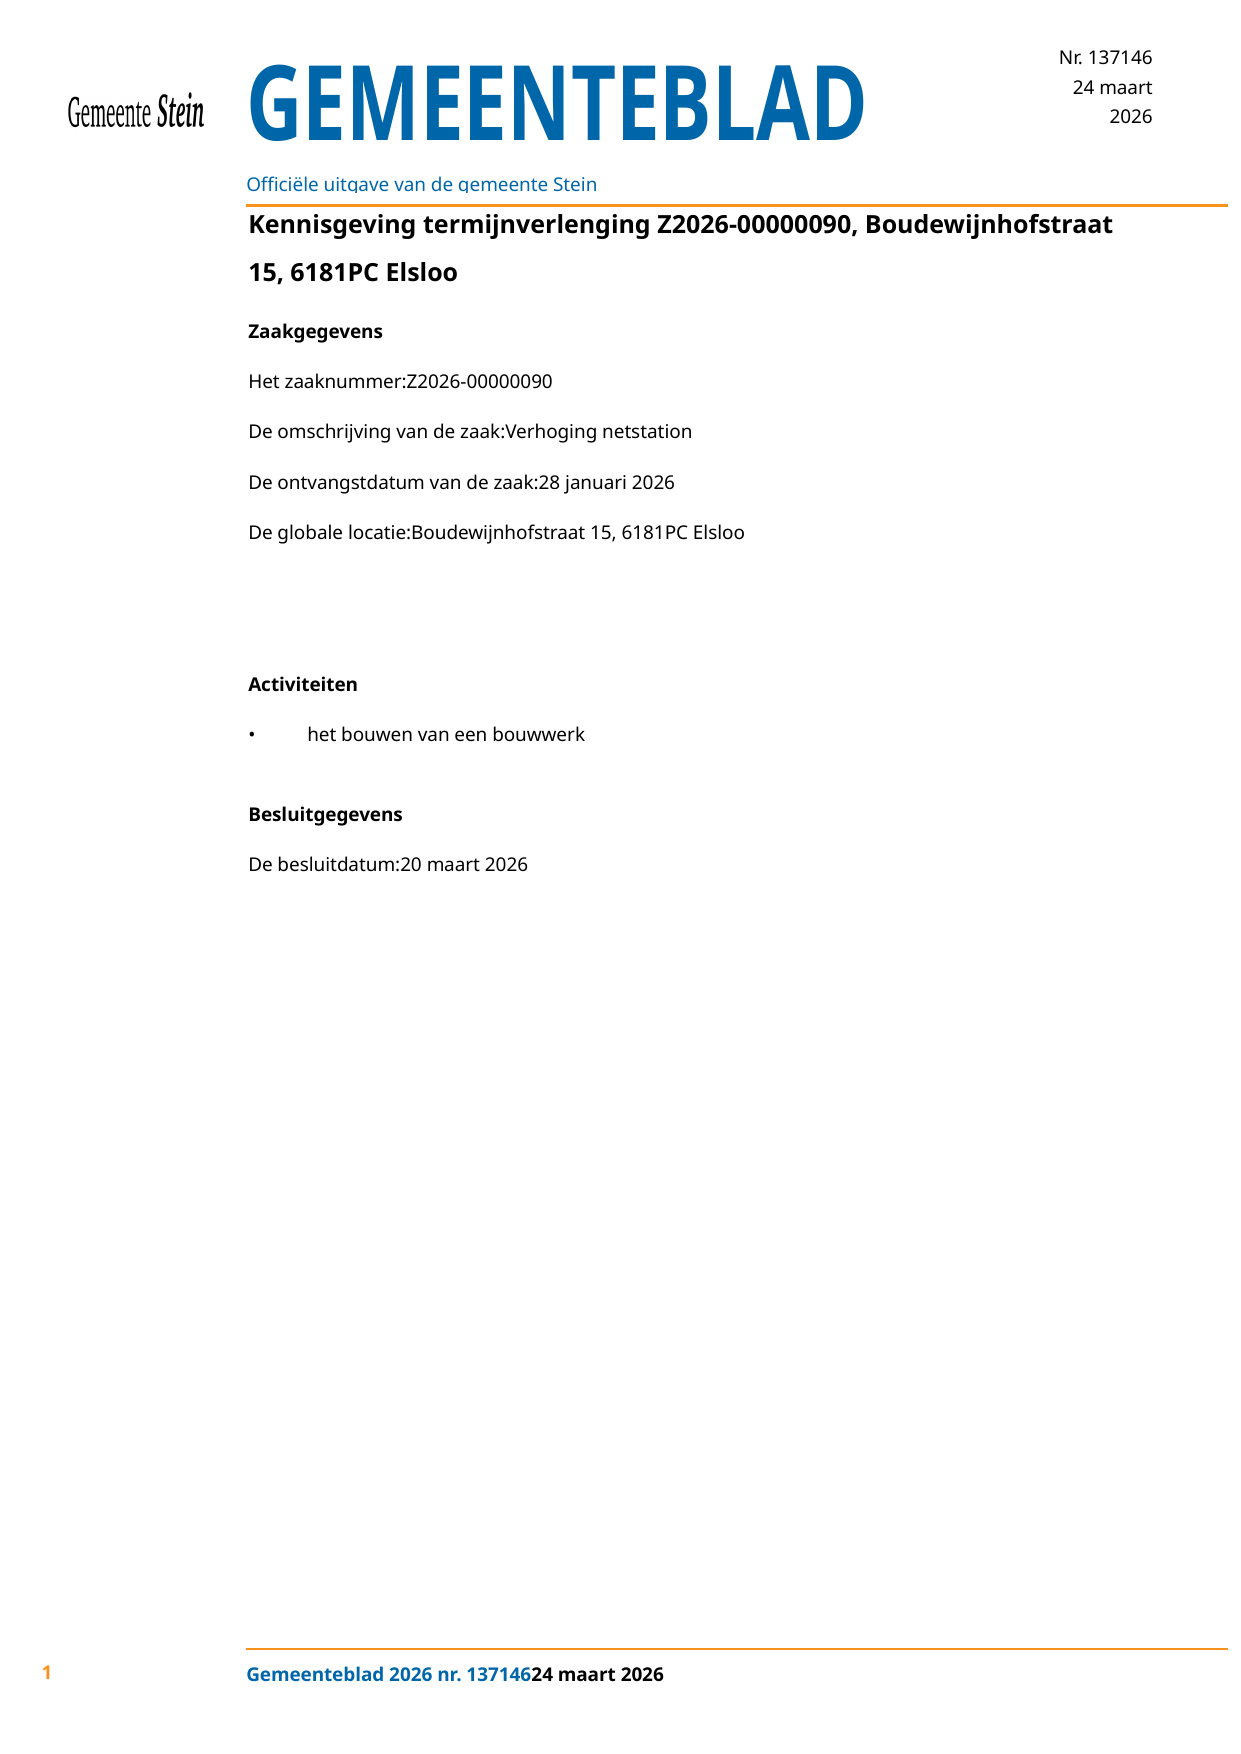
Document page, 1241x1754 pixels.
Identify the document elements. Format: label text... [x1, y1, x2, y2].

text De besluitdatum:20 maart 2026 [248, 852, 1152, 877]
text Zaakgegevens [248, 318, 1152, 344]
picture [41, 47, 231, 172]
text Kennisgeving termijnverlenging Z2026-00000090, Boudewijnhofstraat 15, 6181PC Elsloo [248, 207, 1152, 288]
text Besluitgegevens [248, 801, 1152, 827]
text De globale locatie:Boudewijnhofstraat 15, 6181PC Elsloo [248, 519, 1152, 545]
text De ontvangstdatum van de zaak:28 januari 2026 [248, 469, 1152, 495]
text Activiteiten [248, 671, 1152, 697]
list het bouwen van een bouwwerk [248, 721, 1152, 747]
text Het zaaknummer:Z2026-00000090 [248, 368, 1152, 394]
text De omschrijving van de zaak:Verhoging netstation [248, 419, 1152, 444]
